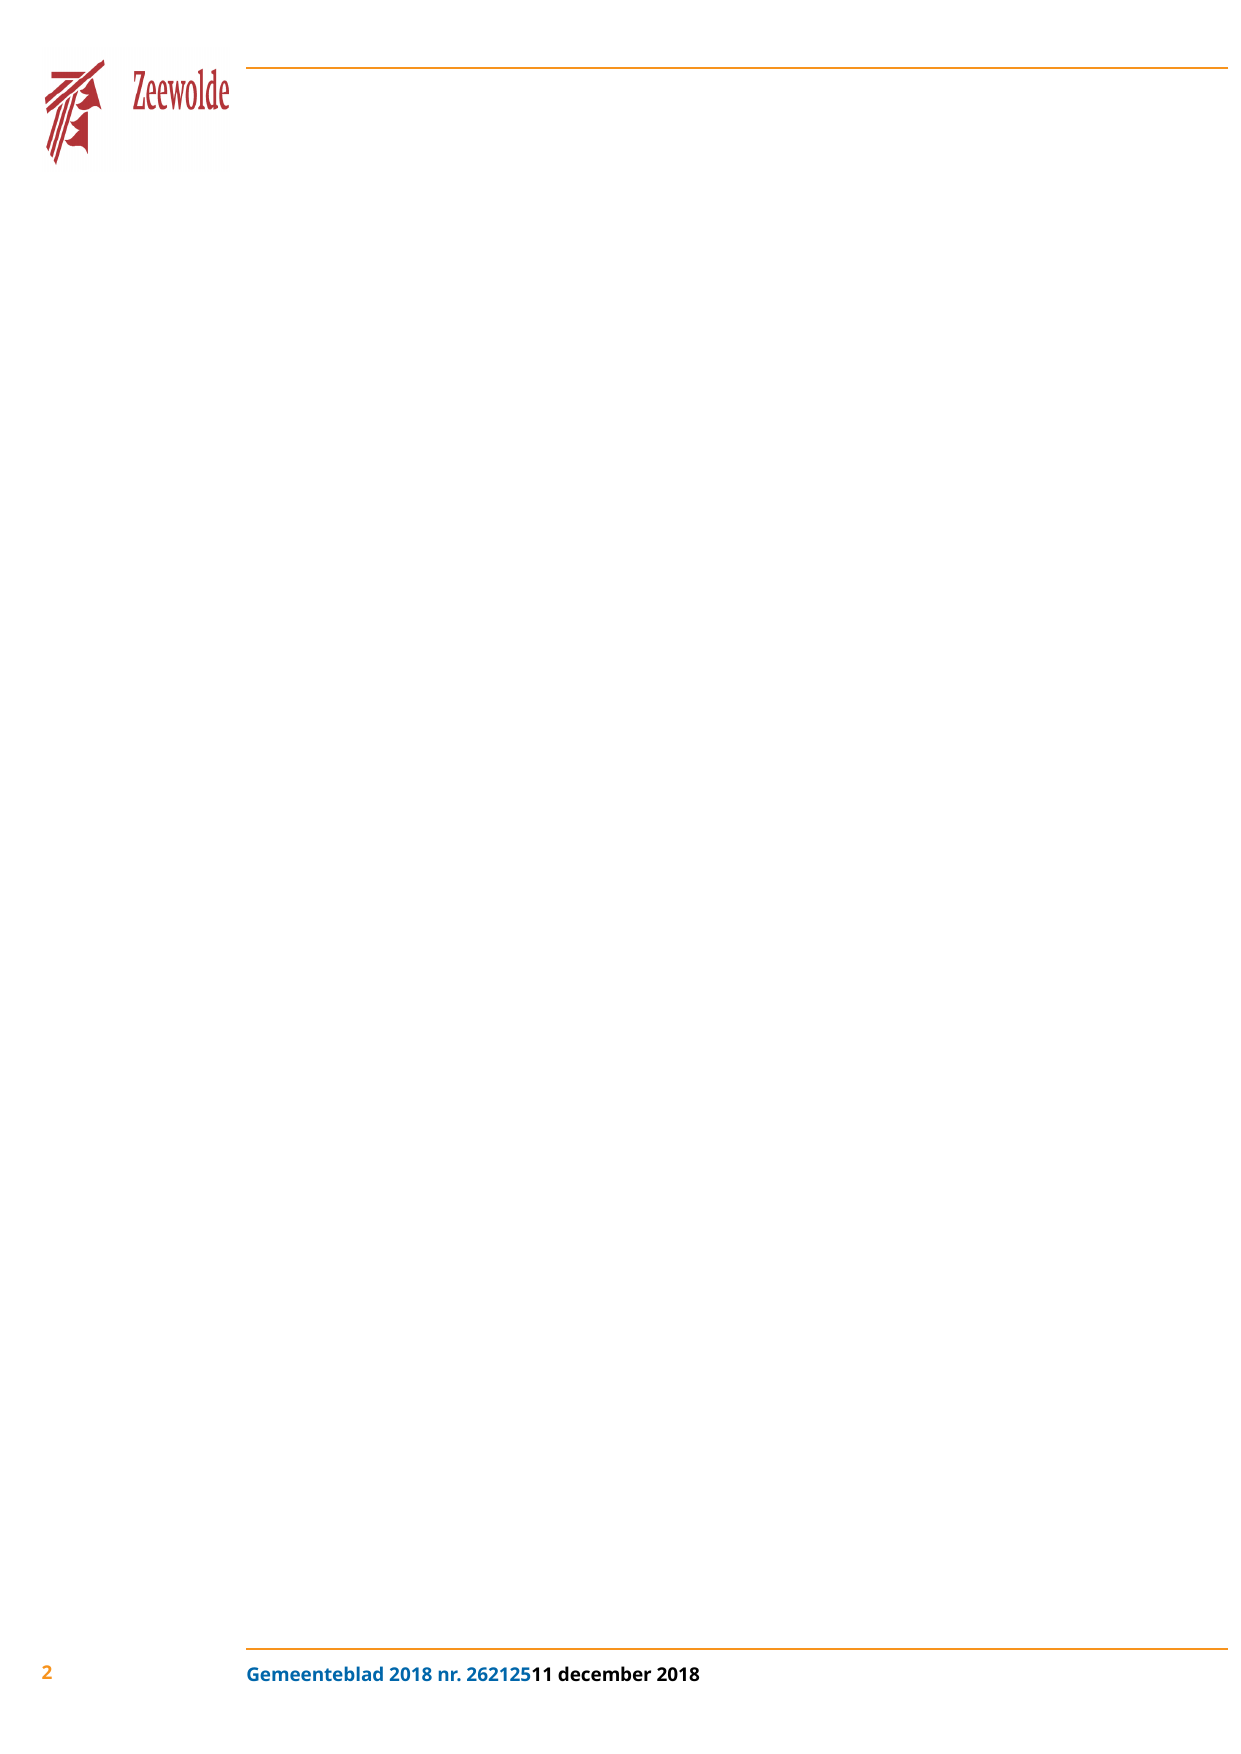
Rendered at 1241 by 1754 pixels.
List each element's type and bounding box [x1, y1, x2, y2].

picture [41, 47, 231, 172]
